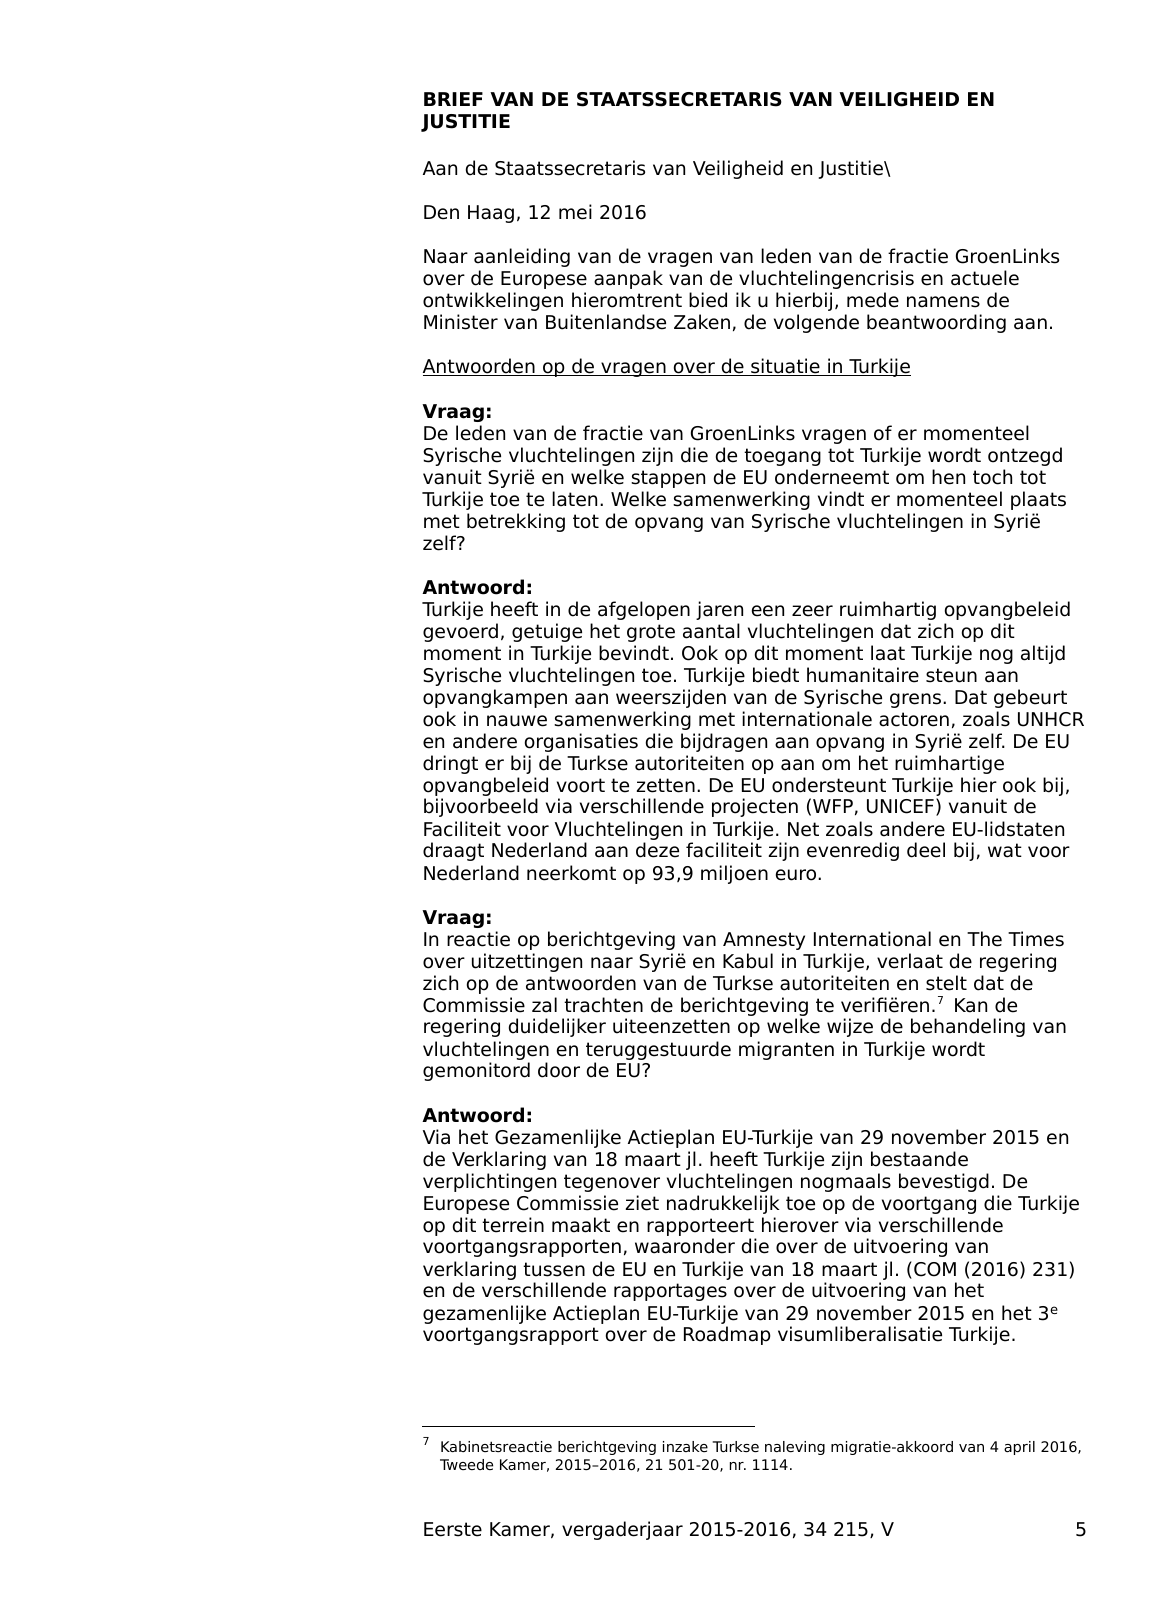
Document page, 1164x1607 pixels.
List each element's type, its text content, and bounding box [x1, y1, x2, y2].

text Naar aanleiding van de vragen van leden van de fractie GroenLinks over de Europese aanpak van de vluchtelingencrisis en actuele ontwikkelingen hieromtrent bied ik u hierbij, mede namens de Minister van Buitenlandse Zaken, de volgende beantwoording aan. [422, 246, 1087, 334]
subtitle BRIEF VAN DE STAATSSECRETARIS VAN VEILIGHEID EN JUSTITIE [422, 89, 1087, 133]
text Aan de Staatssecretaris van Veiligheid en Justitie\ [422, 158, 1087, 180]
text Vraag: [422, 401, 1087, 423]
text Vraag: [422, 907, 1087, 928]
text Via het Gezamenlijke Actieplan EU-Turkije van 29 november 2015 en de Verklaring van 18 maart jl. heeft Turkije zijn bestaande verplichtingen tegenover vluchtelingen nogmaals bevestigd. De Europese Commissie ziet nadrukkelijk toe op de voortgang die Turkije op dit terrein maakt en rapporteert hierover via verschillende voortgangsrapporten, waaronder die over de uitvoering van verklaring tussen de EU en Turkije van 18 maart jl. (COM (2016) 231) en de verschillende rapportages over de uitvoering van het gezamenlijke Actieplan EU-Turkije van 29 november 2015 en het 3e voortgangsrapport over de Roadmap visumliberalisatie Turkije. [422, 1127, 1087, 1346]
text Kabinetsreactie berichtgeving inzake Turkse naleving migratie-akkoord van 4 april 2016, Tweede Kamer, 2015–2016, 21 501-20, nr. 1114. [422, 1435, 1087, 1474]
text Turkije heeft in de afgelopen jaren een zeer ruimhartig opvangbeleid gevoerd, getuige het grote aantal vluchtelingen dat zich op dit moment in Turkije bevindt. Ook op dit moment laat Turkije nog altijd Syrische vluchtelingen toe. Turkije biedt humanitaire steun aan opvangkampen aan weerszijden van de Syrische grens. Dat gebeurt ook in nauwe samenwerking met internationale actoren, zoals UNHCR en andere organisaties die bijdragen aan opvang in Syrië zelf. De EU dringt er bij de Turkse autoriteiten op aan om het ruimhartige opvangbeleid voort te zetten. De EU ondersteunt Turkije hier ook bij, bijvoorbeeld via verschillende projecten (WFP, UNICEF) vanuit de Faciliteit voor Vluchtelingen in Turkije. Net zoals andere EU-lidstaten draagt Nederland aan deze faciliteit zijn evenredig deel bij, wat voor Nederland neerkomt op 93,9 miljoen euro. [422, 599, 1087, 884]
text In reactie op berichtgeving van Amnesty International en The Times over uitzettingen naar Syrië en Kabul in Turkije, verlaat de regering zich op de antwoorden van de Turkse autoriteiten en stelt dat de Commissie zal trachten de berichtgeving te verifiëren. Kan de regering duidelijker uiteenzetten op welke wijze de behandeling van vluchtelingen en teruggestuurde migranten in Turkije wordt gemonitord door de EU? [422, 928, 1087, 1082]
text Antwoord: [422, 577, 1087, 599]
text Den Haag, 12 mei 2016 [422, 202, 1087, 224]
subtitle Antwoorden op de vragen over de situatie in Turkije [422, 356, 1087, 378]
text De leden van de fractie van GroenLinks vragen of er momenteel Syrische vluchtelingen zijn die de toegang tot Turkije wordt ontzegd vanuit Syrië en welke stappen de EU onderneemt om hen toch tot Turkije toe te laten. Welke samenwerking vindt er momenteel plaats met betrekking tot de opvang van Syrische vluchtelingen in Syrië zelf? [422, 423, 1087, 554]
text Antwoord: [422, 1104, 1087, 1127]
